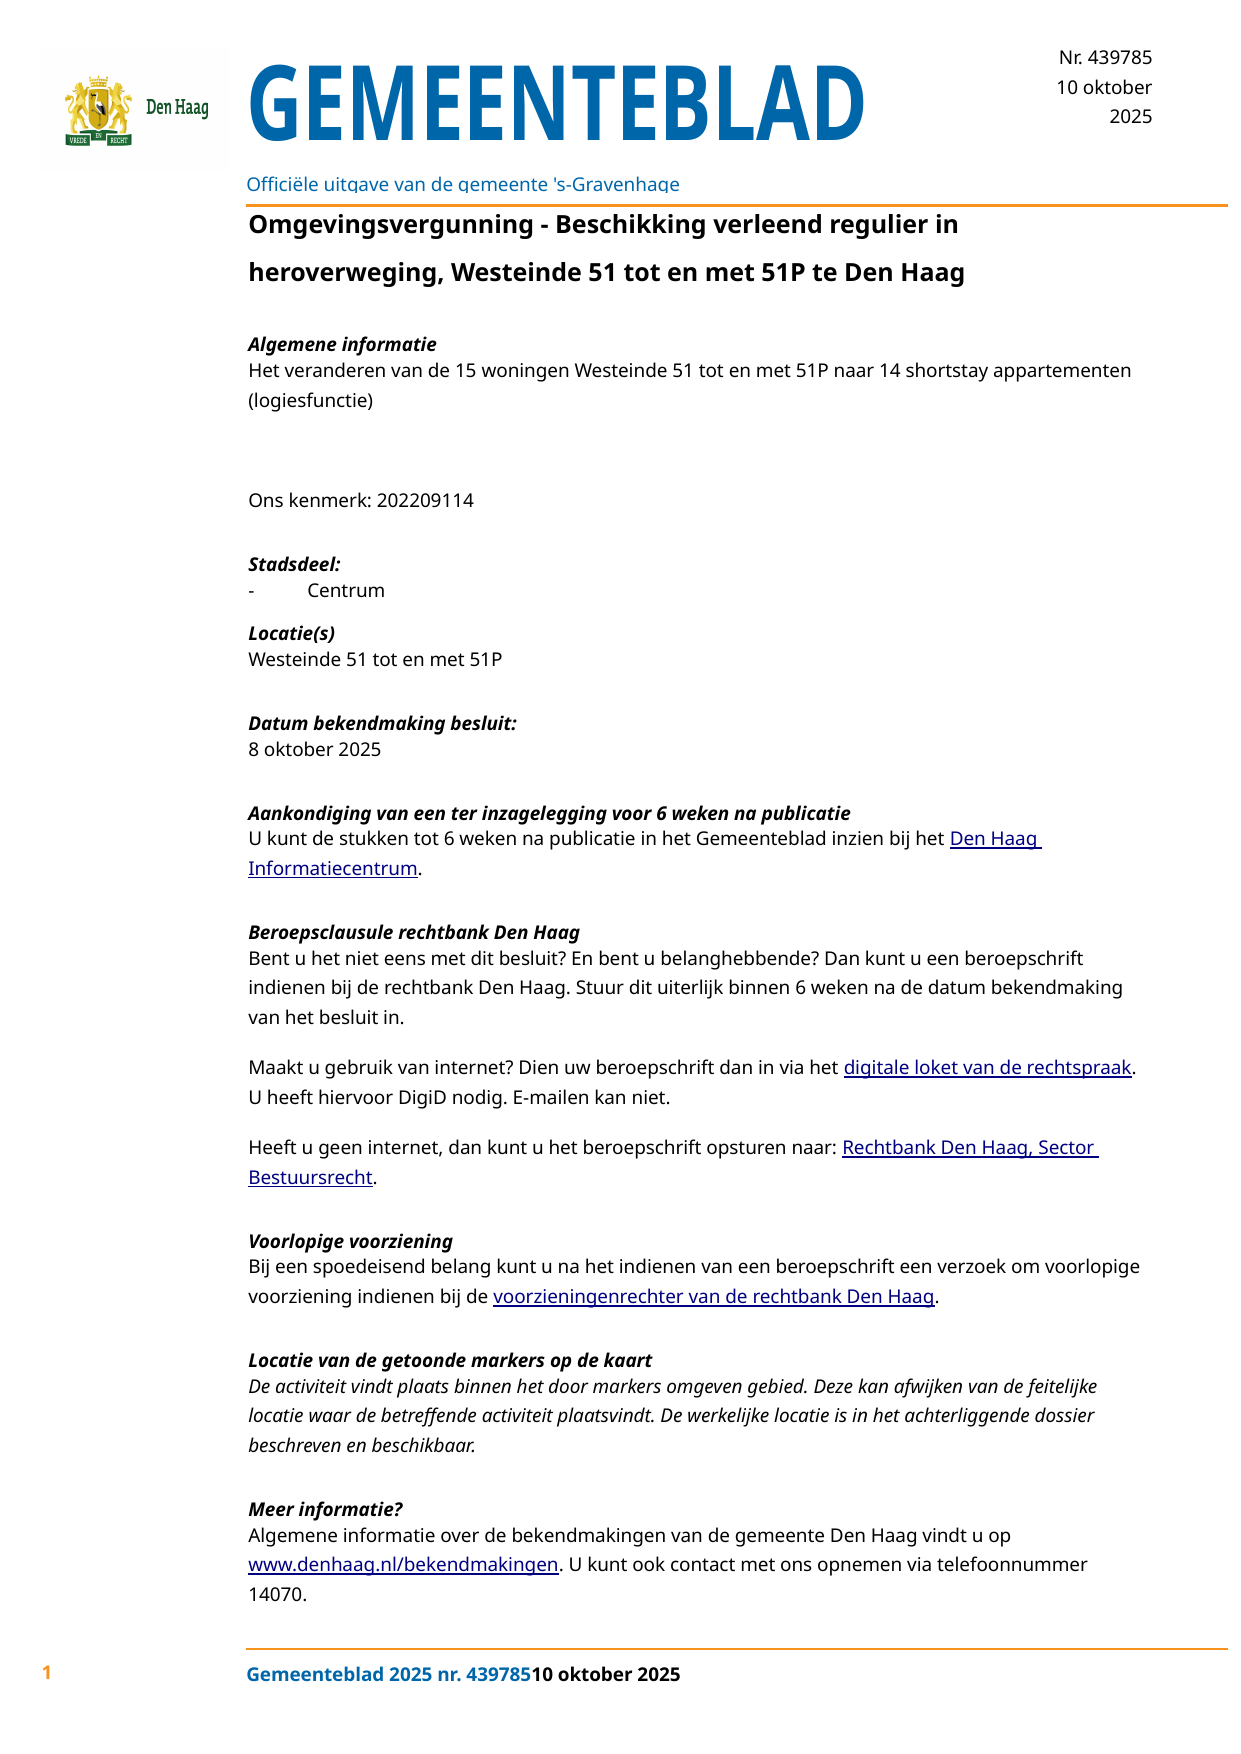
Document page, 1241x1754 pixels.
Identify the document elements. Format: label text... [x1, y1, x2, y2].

text Algemene informatie [248, 331, 1152, 357]
text U kunt de stukken tot 6 weken na publicatie in het Gemeenteblad inzien bij het Den Haag Informatiecentrum. [248, 826, 1152, 881]
text Bent u het niet eens met dit besluit? En bent u belanghebbende? Dan kunt u een beroepschrift indienen bij de rechtbank Den Haag. Stuur dit uiterlijk binnen 6 weken na de datum bekendmaking van het besluit in. [248, 945, 1152, 1030]
text Algemene informatie over de bekendmakingen van de gemeente Den Haag vindt u op www.denhaag.nl/bekendmakingen. U kunt ook contact met ons opnemen via telefoonnummer 14070. [248, 1522, 1152, 1607]
text Locatie(s) [248, 620, 1152, 646]
text Westeinde 51 tot en met 51P [248, 646, 1152, 672]
text Ons kenmerk: 202209114 [248, 488, 1152, 513]
text Meer informatie? [248, 1496, 1152, 1522]
text Locatie van de getoonde markers op de kaart [248, 1347, 1152, 1373]
text De activiteit vindt plaats binnen het door markers omgeven gebied. Deze kan afwijken van de feitelijke locatie waar de betreffende activiteit plaatsvindt. De werkelijke locatie is in het achterliggende dossier beschreven en beschikbaar. [248, 1373, 1152, 1458]
text Datum bekendmaking besluit: [248, 710, 1152, 736]
text Stadsdeel: [248, 552, 1152, 577]
text Omgevingsvergunning - Beschikking verleend regulier in heroverweging, Westeinde 51 tot en met 51P te Den Haag [248, 207, 1152, 288]
text Het veranderen van de 15 woningen Westeinde 51 tot en met 51P naar 14 shortstay appartementen (logiesfunctie) [248, 357, 1152, 412]
text Heeft u geen internet, dan kunt u het beroepschrift opsturen naar: Rechtbank Den Haag, Sector Bestuursrecht. [248, 1134, 1152, 1190]
text Maakt u gebruik van internet? Dien uw beroepschrift dan in via het digitale loket van de rechtspraak. U heeft hiervoor DigiD nodig. E-mailen kan niet. [248, 1054, 1152, 1110]
text Aankondiging van een ter inzagelegging voor 6 weken na publicatie [248, 800, 1152, 826]
text 8 oktober 2025 [248, 736, 1152, 762]
picture [41, 47, 231, 172]
text Voorlopige voorziening [248, 1228, 1152, 1254]
list Centrum [248, 577, 1152, 603]
text Bij een spoedeisend belang kunt u na het indienen van een beroepschrift een verzoek om voorlopige voorziening indienen bij de voorzieningenrechter van de rechtbank Den Haag. [248, 1254, 1152, 1309]
text Beroepsclausule rechtbank Den Haag [248, 919, 1152, 945]
